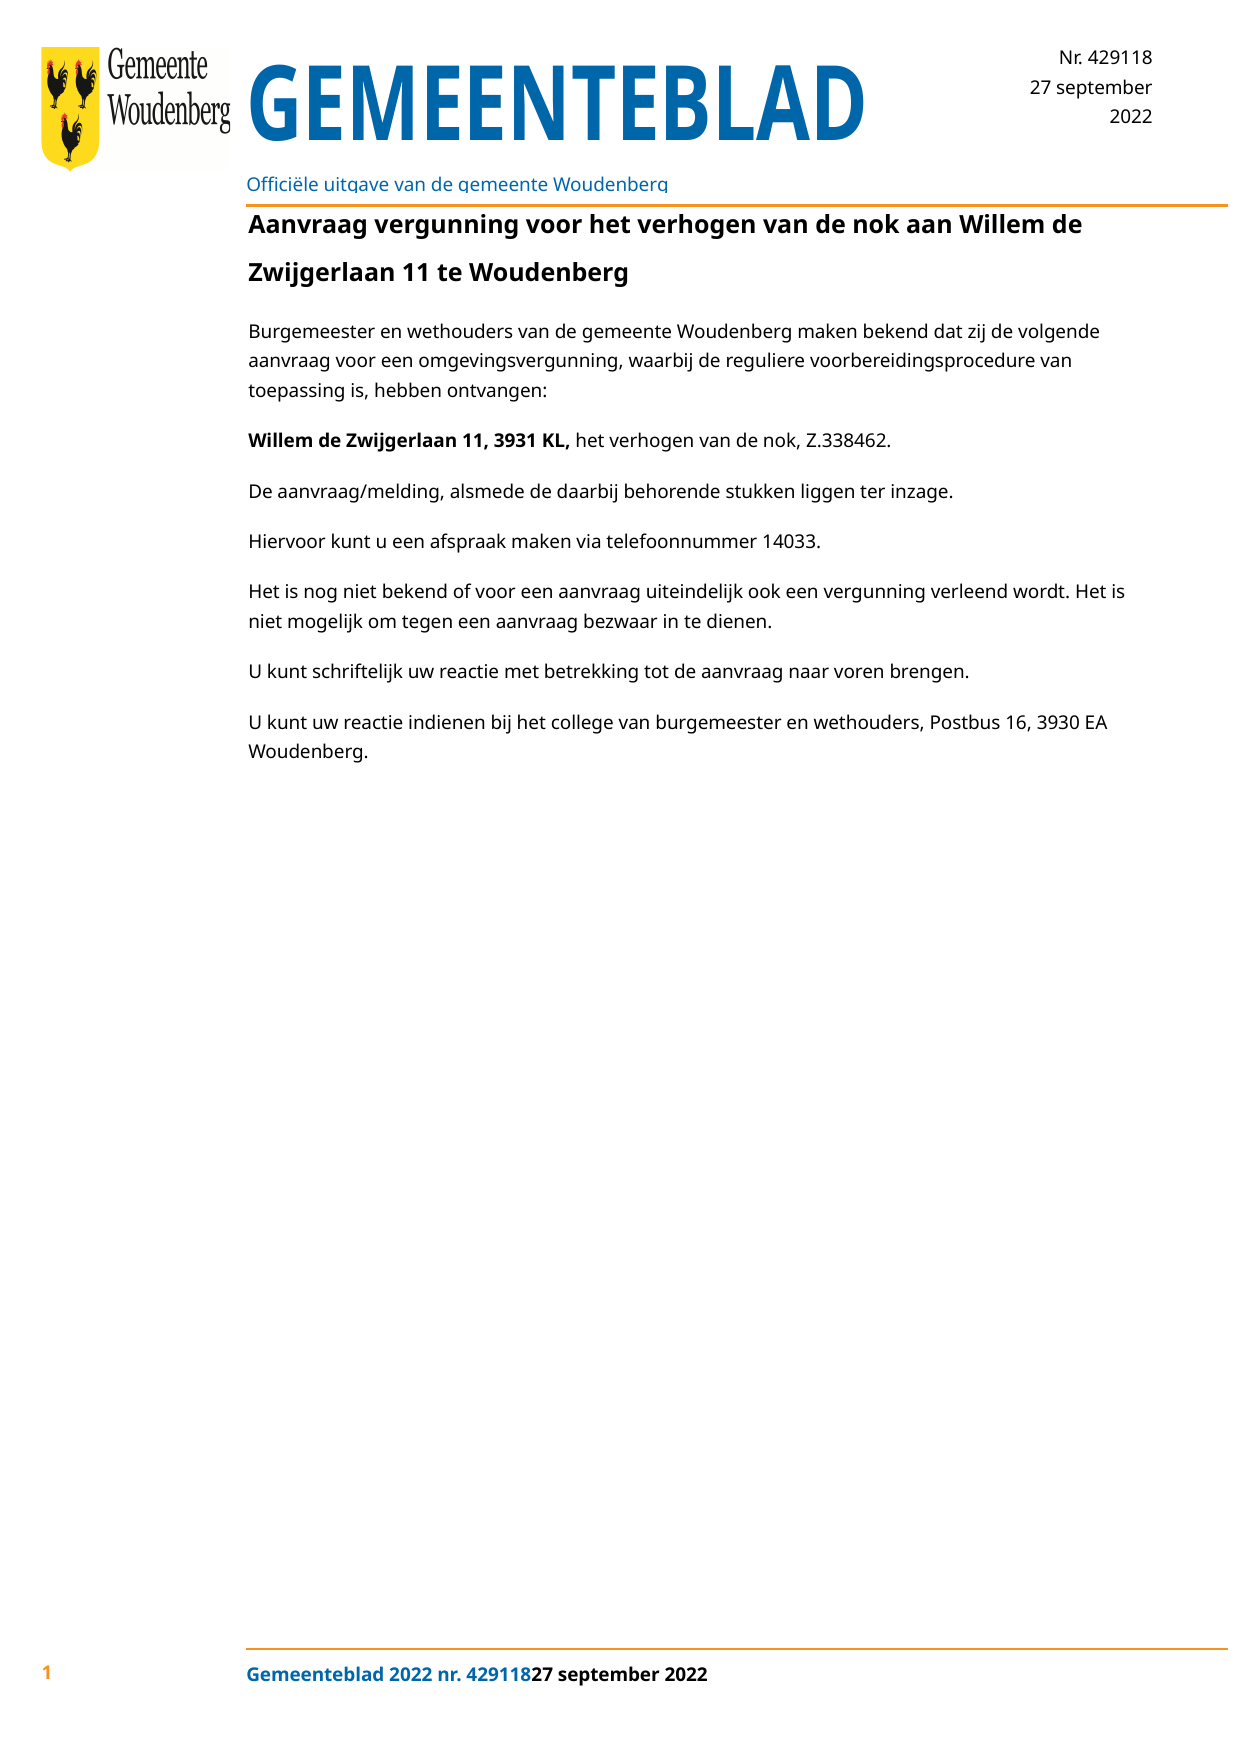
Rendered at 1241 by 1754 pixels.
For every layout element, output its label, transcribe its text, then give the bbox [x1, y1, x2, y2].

picture [41, 47, 231, 172]
text Aanvraag vergunning voor het verhogen van de nok aan Willem de Zwijgerlaan 11 te Woudenberg [248, 207, 1152, 288]
text Willem de Zwijgerlaan 11, 3931 KL, het verhogen van de nok, Z.338462. [248, 427, 1152, 453]
text Hiervoor kunt u een afspraak maken via telefoonnummer 14033. [248, 528, 1152, 554]
text U kunt uw reactie indienen bij het college van burgemeester en wethouders, Postbus 16, 3930 EA Woudenberg. [248, 709, 1152, 764]
text De aanvraag/melding, alsmede de daarbij behorende stukken liggen ter inzage. [248, 478, 1152, 504]
text Burgemeester en wethouders van de gemeente Woudenberg maken bekend dat zij de volgende aanvraag voor een omgevingsvergunning, waarbij de reguliere voorbereidingsprocedure van toepassing is, hebben ontvangen: [248, 318, 1152, 403]
text U kunt schriftelijk uw reactie met betrekking tot de aanvraag naar voren brengen. [248, 659, 1152, 684]
text Het is nog niet bekend of voor een aanvraag uiteindelijk ook een vergunning verleend wordt. Het is niet mogelijk om tegen een aanvraag bezwaar in te dienen. [248, 579, 1152, 634]
